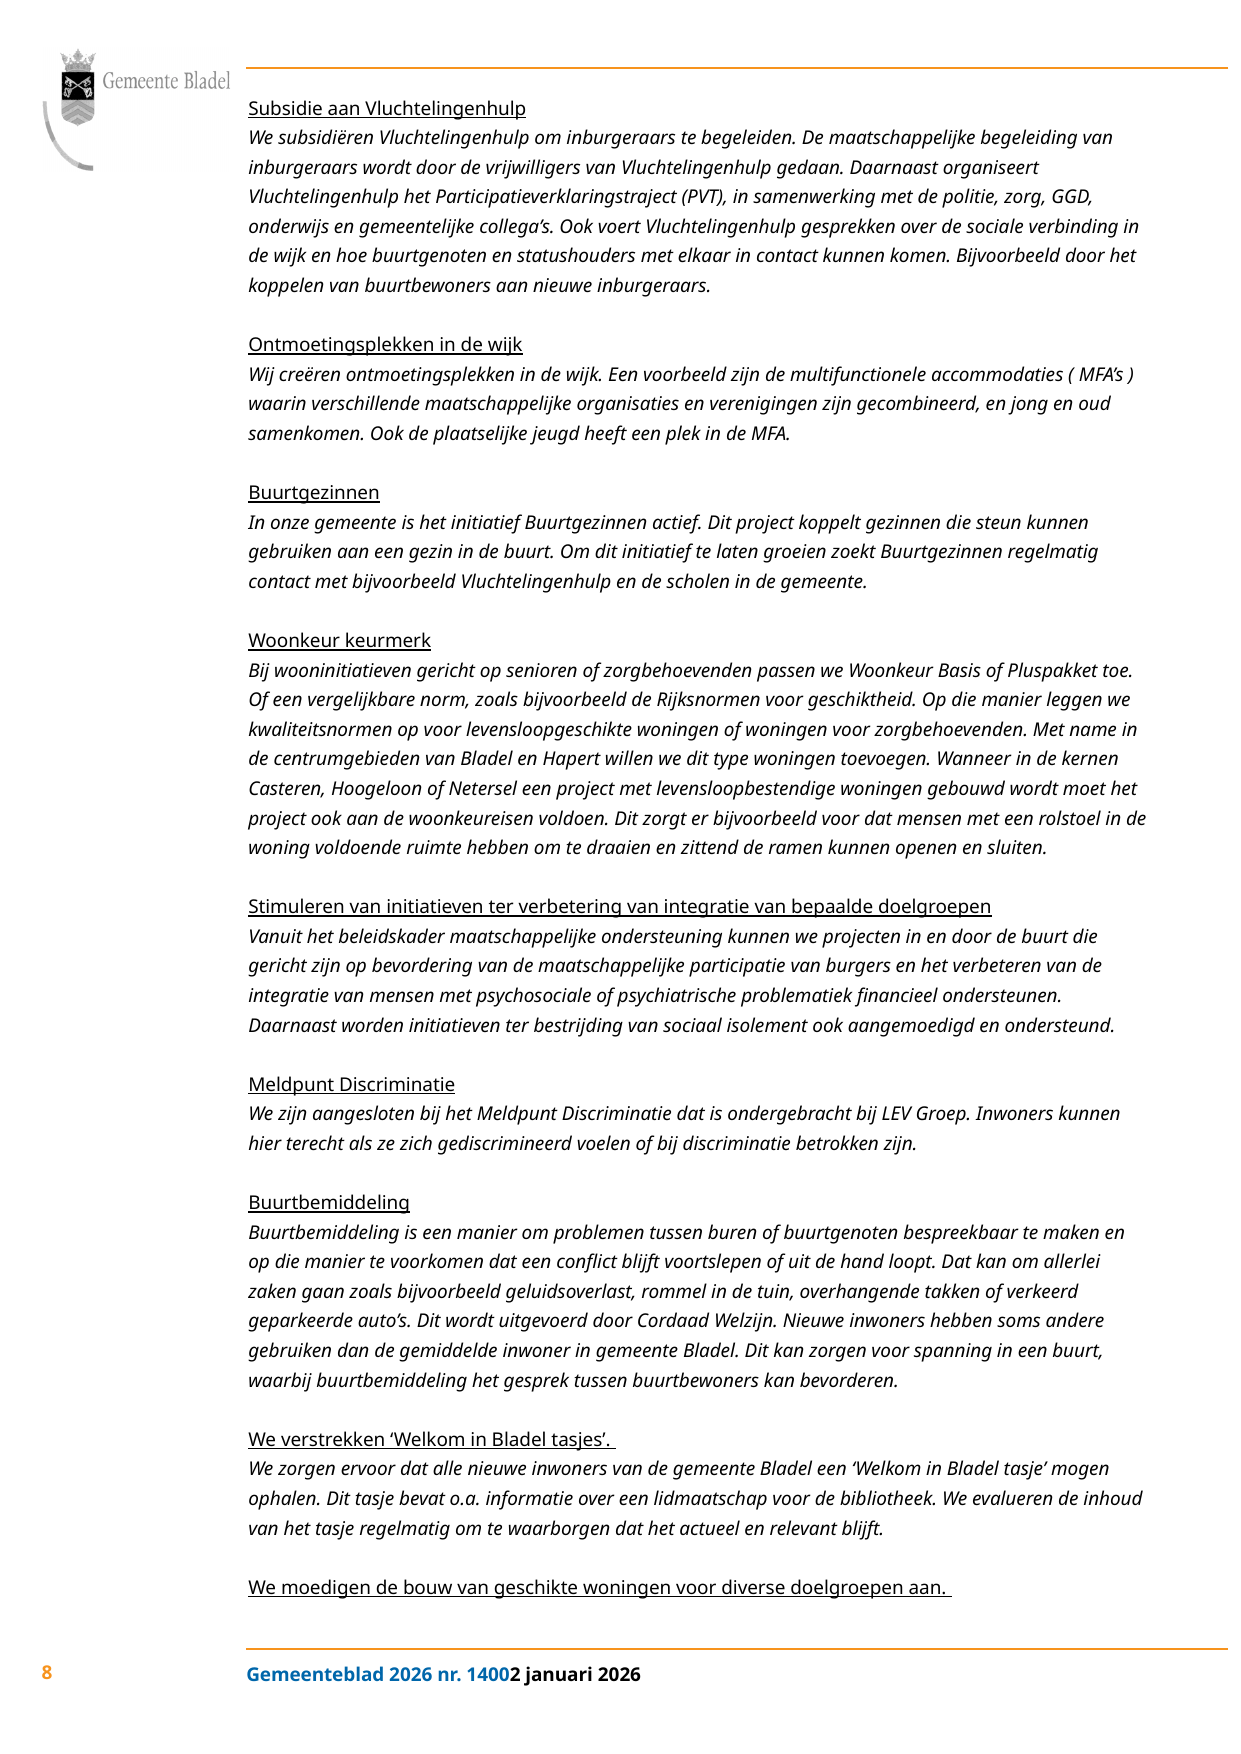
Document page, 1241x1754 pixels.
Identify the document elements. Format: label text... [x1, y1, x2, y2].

text Bij wooninitiatieven gericht op senioren of zorgbehoevenden passen we Woonkeur Basis of Pluspakket toe. Of een vergelijkbare norm, zoals bijvoorbeeld de Rijksnormen voor geschiktheid. Op die manier leggen we kwaliteitsnormen op voor levensloopgeschikte woningen of woningen voor zorgbehoevenden. Met name in de centrumgebieden van Bladel en Hapert willen we dit type woningen toevoegen. Wanneer in de kernen Casteren, Hoogeloon of Netersel een project met levensloopbestendige woningen gebouwd wordt moet het project ook aan de woonkeureisen voldoen. Dit zorgt er bijvoorbeeld voor dat mensen met een rolstoel in de woning voldoende ruimte hebben om te draaien en zittend de ramen kunnen openen en sluiten. [248, 657, 1152, 860]
text Ontmoetingsplekken in de wijk [248, 331, 1152, 357]
text Meldpunt Discriminatie [248, 1071, 1152, 1097]
text Wij creëren ontmoetingsplekken in de wijk. Een voorbeeld zijn de multifunctionele accommodaties ( MFA’s ) waarin verschillende maatschappelijke organisaties en verenigingen zijn gecombineerd, en jong en oud samenkomen. Ook de plaatselijke jeugd heeft een plek in de MFA. [248, 361, 1152, 446]
text Buurtgezinnen [248, 479, 1152, 505]
text Stimuleren van initiatieven ter verbetering van integratie van bepaalde doelgroepen [248, 893, 1152, 919]
text In onze gemeente is het initiatief Buurtgezinnen actief. Dit project koppelt gezinnen die steun kunnen gebruiken aan een gezin in de buurt. Om dit initiatief te laten groeien zoekt Buurtgezinnen regelmatig contact met bijvoorbeeld Vluchtelingenhulp en de scholen in de gemeente. [248, 509, 1152, 594]
text Woonkeur keurmerk [248, 627, 1152, 653]
text We moedigen de bouw van geschikte woningen voor diverse doelgroepen aan. [248, 1574, 1152, 1600]
text Buurtbemiddeling is een manier om problemen tussen buren of buurtgenoten bespreekbaar te maken en op die manier te voorkomen dat een conflict blijft voortslepen of uit de hand loopt. Dat kan om allerlei zaken gaan zoals bijvoorbeeld geluidsoverlast, rommel in de tuin, overhangende takken of verkeerd geparkeerde auto’s. Dit wordt uitgevoerd door Cordaad Welzijn. Nieuwe inwoners hebben soms andere gebruiken dan de gemiddelde inwoner in gemeente Bladel. Dit kan zorgen voor spanning in een buurt, waarbij buurtbemiddeling het gesprek tussen buurtbewoners kan bevorderen. [248, 1219, 1152, 1393]
text We subsidiëren Vluchtelingenhulp om inburgeraars te begeleiden. De maatschappelijke begeleiding van inburgeraars wordt door de vrijwilligers van Vluchtelingenhulp gedaan. Daarnaast organiseert Vluchtelingenhulp het Participatieverklaringstraject (PVT), in samenwerking met de politie, zorg, GGD, onderwijs en gemeentelijke collega’s. Ook voert Vluchtelingenhulp gesprekken over de sociale verbinding in de wijk en hoe buurtgenoten en statushouders met elkaar in contact kunnen komen. Bijvoorbeeld door het koppelen van buurtbewoners aan nieuwe inburgeraars. [248, 124, 1152, 298]
text We zijn aangesloten bij het Meldpunt Discriminatie dat is ondergebracht bij LEV Groep. Inwoners kunnen hier terecht als ze zich gediscrimineerd voelen of bij discriminatie betrokken zijn. [248, 1101, 1152, 1156]
text Vanuit het beleidskader maatschappelijke ondersteuning kunnen we projecten in en door de buurt die gericht zijn op bevordering van de maatschappelijke participatie van burgers en het verbeteren van de integratie van mensen met psychosociale of psychiatrische problematiek financieel ondersteunen. Daarnaast worden initiatieven ter bestrijding van sociaal isolement ook aangemoedigd en ondersteund. [248, 923, 1152, 1038]
text Subsidie aan Vluchtelingenhulp [248, 95, 1152, 121]
text Buurtbemiddeling [248, 1189, 1152, 1215]
text We verstrekken ‘Welkom in Bladel tasjes’. [248, 1426, 1152, 1452]
text We zorgen ervoor dat alle nieuwe inwoners van de gemeente Bladel een ‘Welkom in Bladel tasje’ mogen ophalen. Dit tasje bevat o.a. informatie over een lidmaatschap voor de bibliotheek. We evalueren de inhoud van het tasje regelmatig om te waarborgen dat het actueel en relevant blijft. [248, 1456, 1152, 1541]
picture [41, 47, 231, 172]
